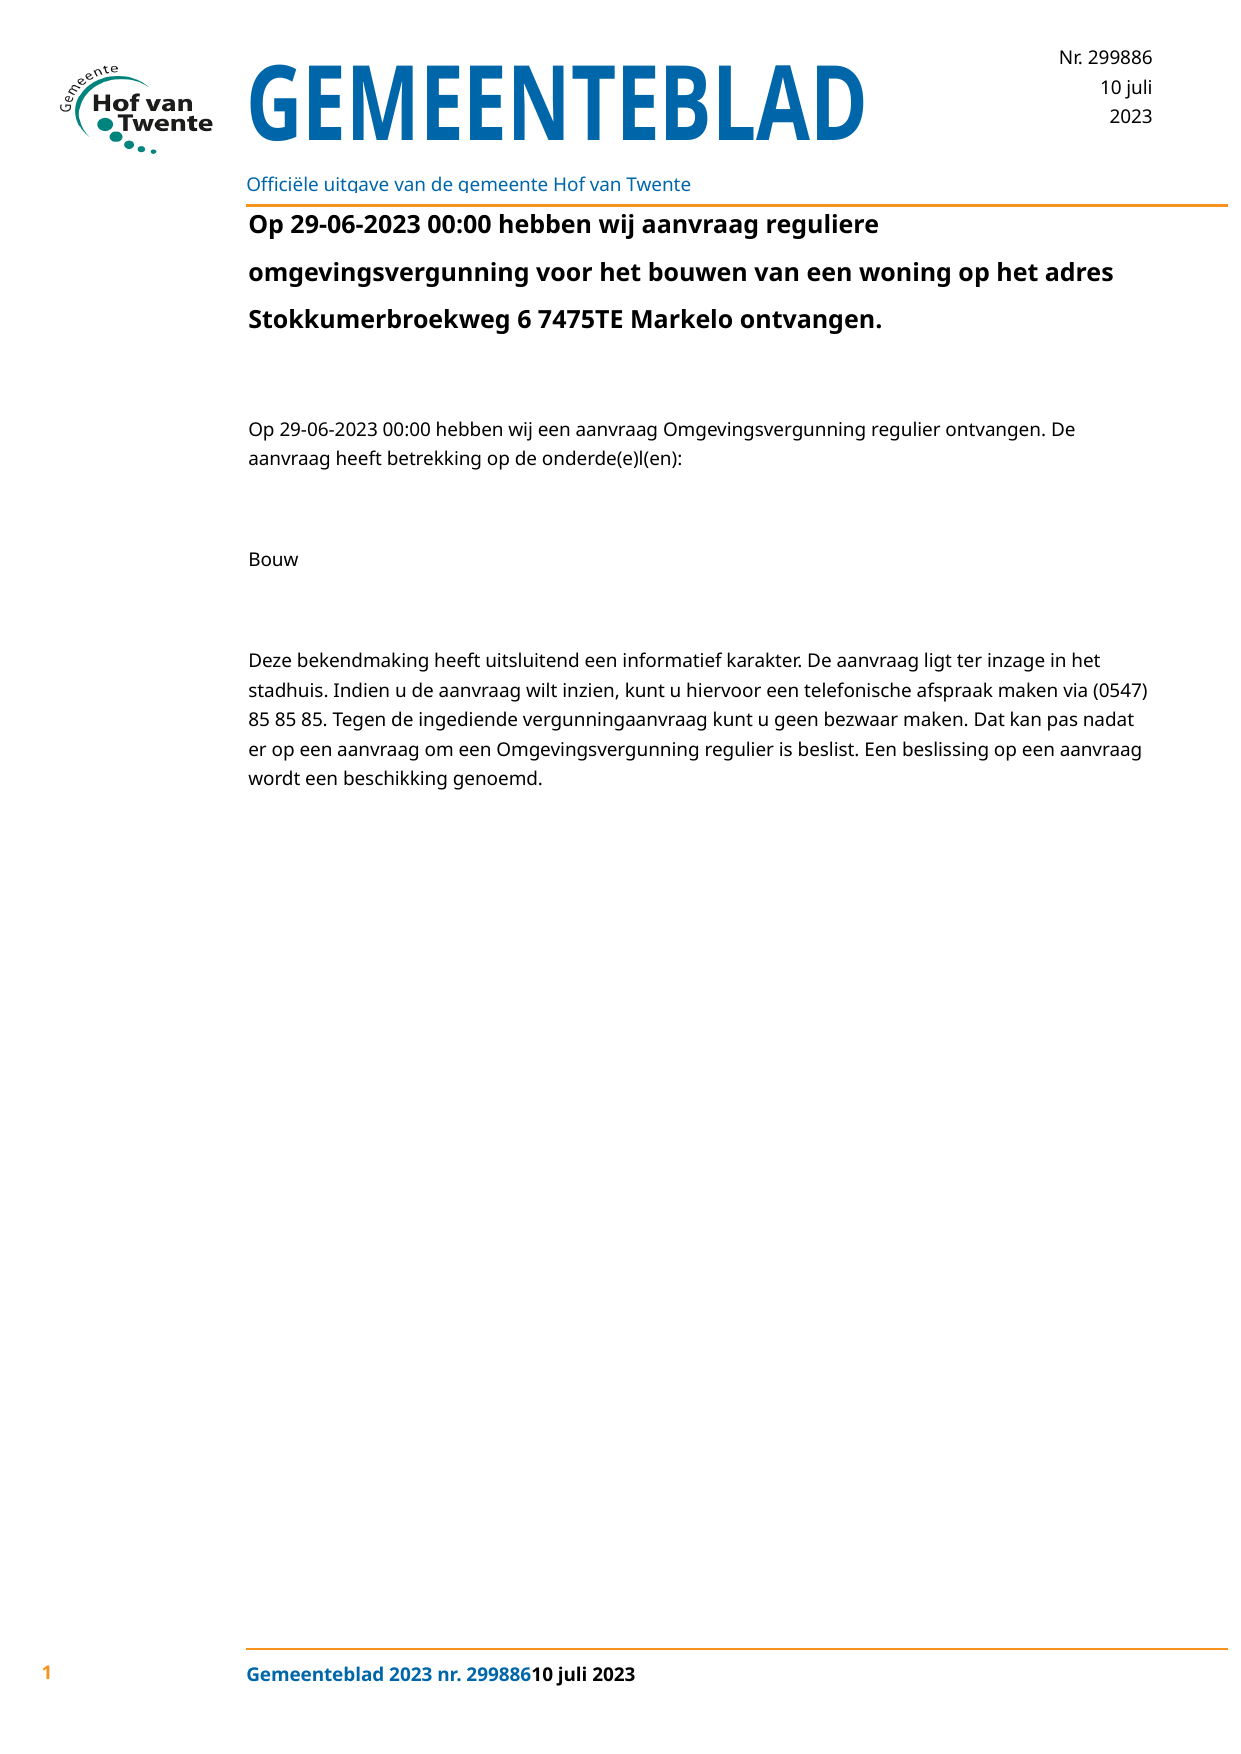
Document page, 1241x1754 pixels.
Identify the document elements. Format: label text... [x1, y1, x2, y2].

text Op 29-06-2023 00:00 hebben wij een aanvraag Omgevingsvergunning regulier ontvangen. De aanvraag heeft betrekking op de onderde(e)l(en): [248, 416, 1152, 471]
text Deze bekendmaking heeft uitsluitend een informatief karakter. De aanvraag ligt ter inzage in het stadhuis. Indien u de aanvraag wilt inzien, kunt u hiervoor een telefonische afspraak maken via (0547) 85 85 85. Tegen de ingediende vergunningaanvraag kunt u geen bezwaar maken. Dat kan pas nadat er op een aanvraag om een Omgevingsvergunning regulier is beslist. Een beslissing op een aanvraag wordt een beschikking genoemd. [248, 647, 1152, 791]
text Op 29-06-2023 00:00 hebben wij aanvraag reguliere omgevingsvergunning voor het bouwen van een woning op het adres Stokkumerbroekweg 6 7475TE Markelo ontvangen. [248, 207, 1152, 336]
picture [41, 47, 231, 172]
text Bouw [248, 546, 1152, 572]
